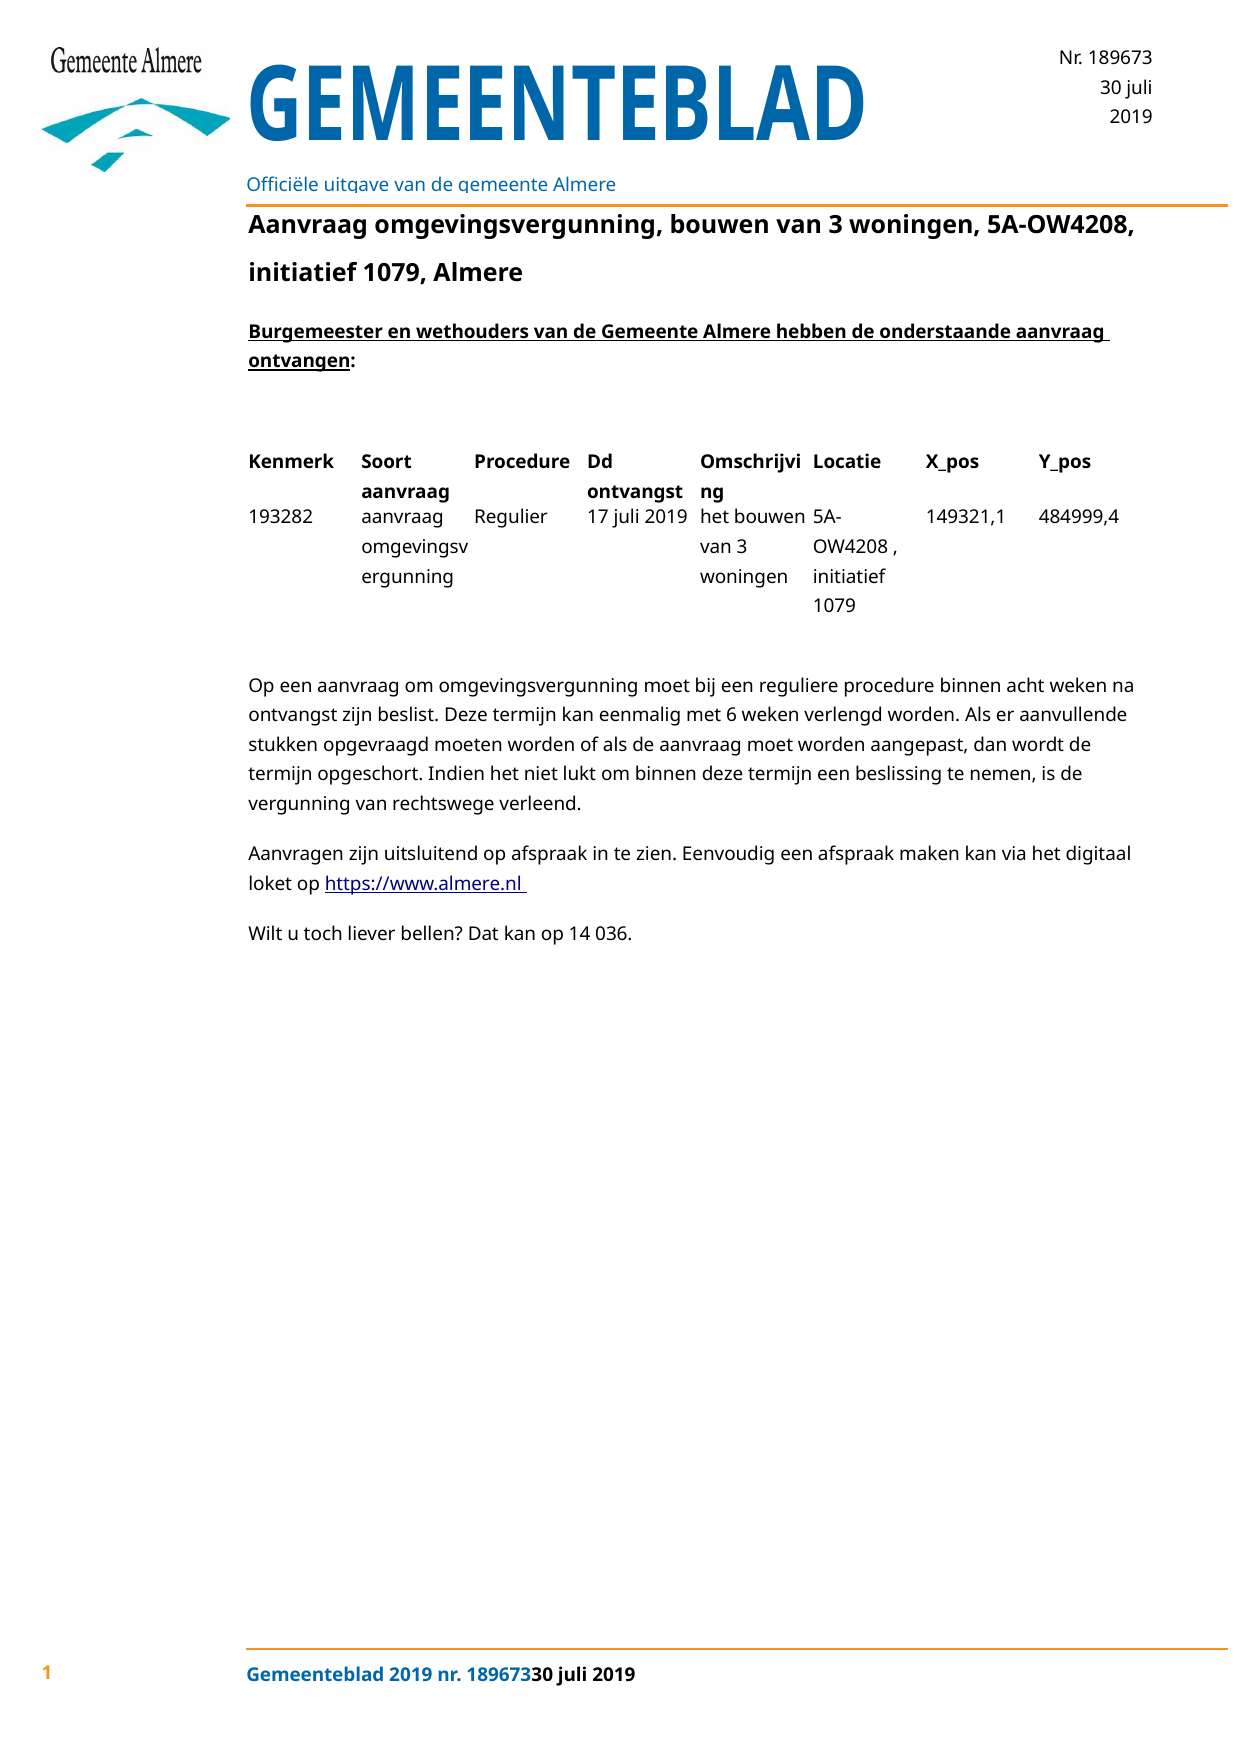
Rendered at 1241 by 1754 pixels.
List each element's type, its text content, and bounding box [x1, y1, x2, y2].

table_header Dd ontvangst [587, 449, 700, 504]
table_cell Regulier [474, 504, 587, 618]
table_cell aanvraag omgevingsvergunning [361, 504, 474, 618]
table_cell het bouwen van 3 woningen [700, 504, 813, 618]
table_header Omschrijving [700, 449, 813, 504]
picture [41, 47, 231, 172]
text Burgemeester en wethouders van de Gemeente Almere hebben de onderstaande aanvraag ontvangen: [248, 318, 1152, 373]
text Aanvraag omgevingsvergunning, bouwen van 3 woningen, 5A-OW4208, initiatief 1079, Almere [248, 207, 1152, 288]
table_header Locatie [813, 449, 926, 504]
table_header X_pos [926, 449, 1038, 504]
table_cell 193282 [248, 504, 361, 618]
table_cell 484999,4 [1039, 504, 1152, 618]
table_header Soort aanvraag [361, 449, 474, 504]
text Wilt u toch liever bellen? Dat kan op 14 036. [248, 921, 1152, 946]
text Op een aanvraag om omgevingsvergunning moet bij een reguliere procedure binnen acht weken na ontvangst zijn beslist. Deze termijn kan eenmalig met 6 weken verlengd worden. Als er aanvullende stukken opgevraagd moeten worden of als de aanvraag moet worden aangepast, dan wordt de termijn opgeschort. Indien het niet lukt om binnen deze termijn een beslissing te nemen, is de vergunning van rechtswege verleend. [248, 672, 1152, 816]
table_header Procedure [474, 449, 587, 504]
table_header Y_pos [1039, 449, 1152, 504]
table_cell 5A-OW4208 , initiatief 1079 [813, 504, 926, 618]
table_cell 149321,1 [926, 504, 1038, 618]
table_cell 17 juli 2019 [587, 504, 700, 618]
table_header Kenmerk [248, 449, 361, 504]
text Aanvragen zijn uitsluitend op afspraak in te zien. Eenvoudig een afspraak maken kan via het digitaal loket op https://www.almere.nl [248, 841, 1152, 896]
